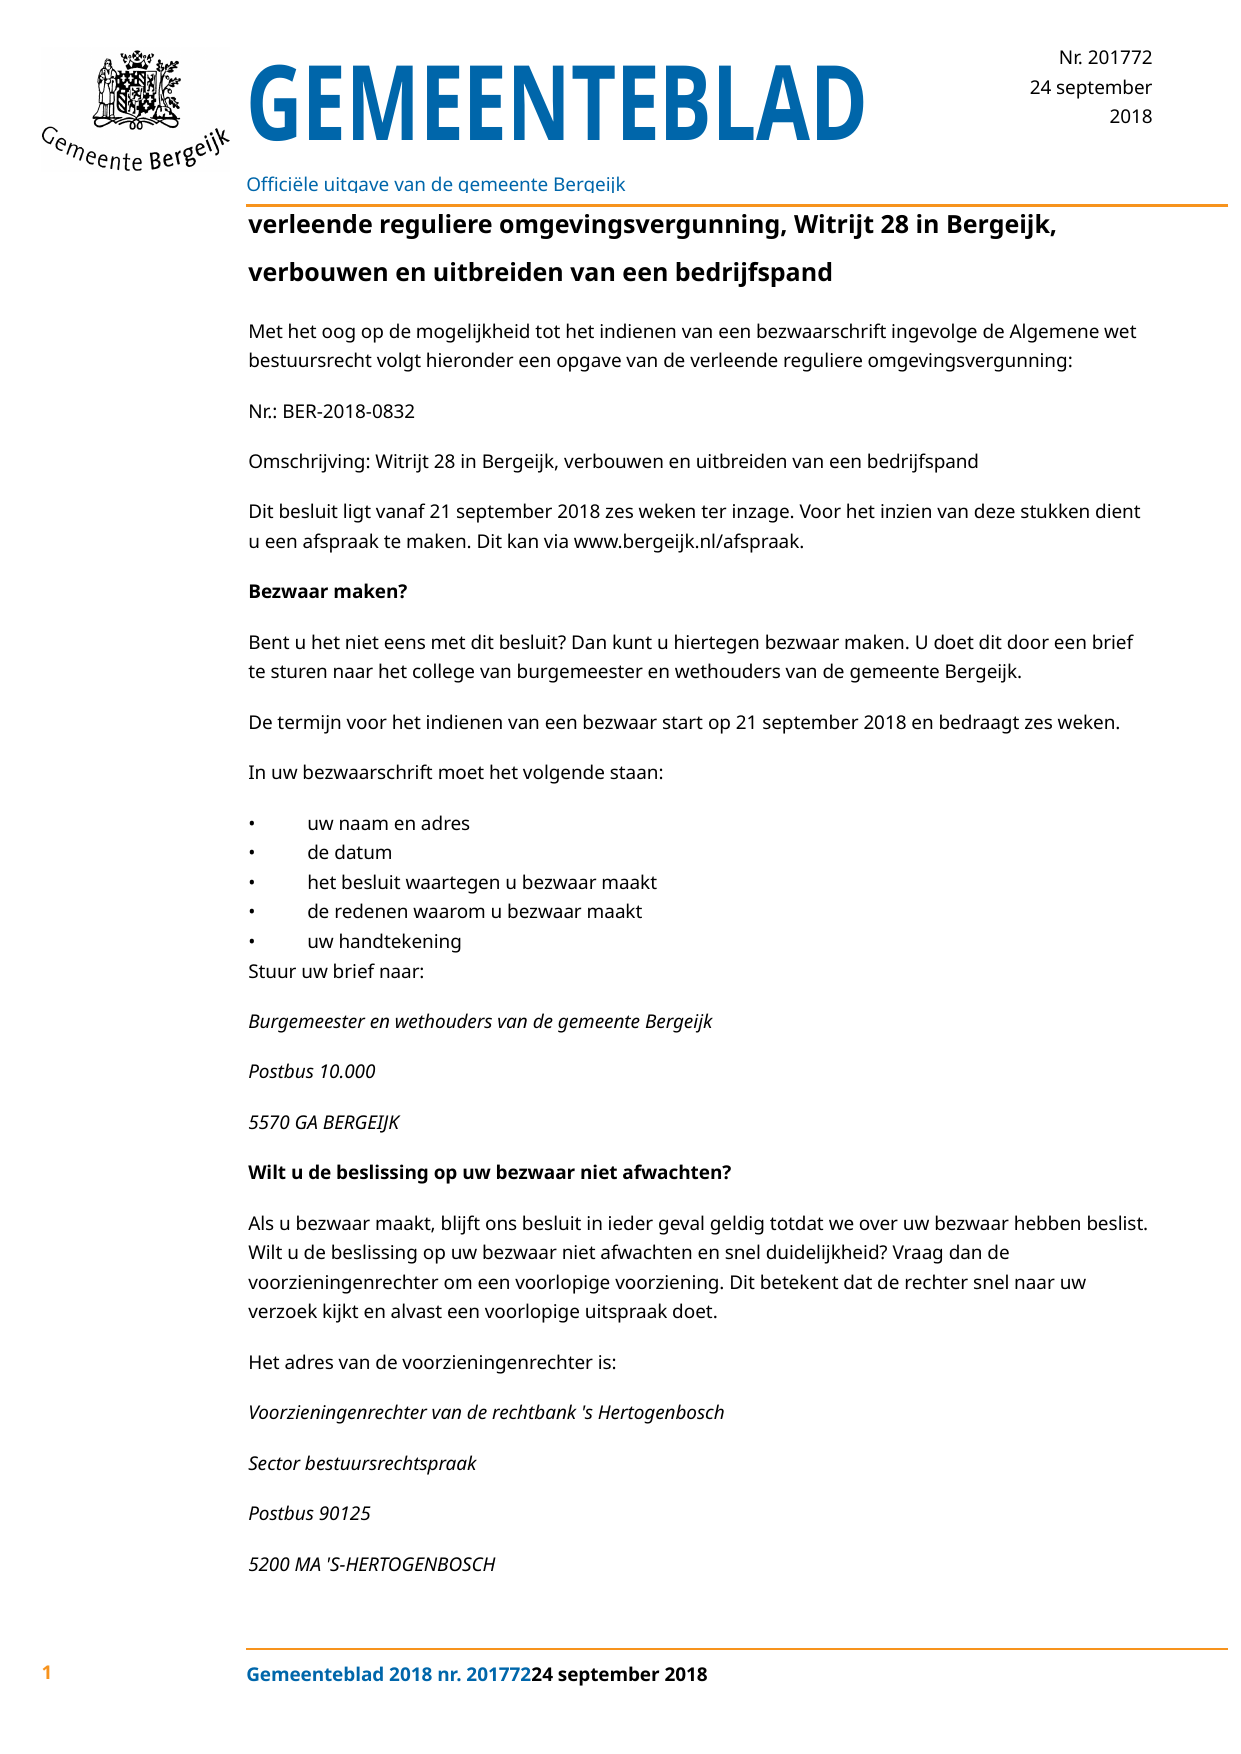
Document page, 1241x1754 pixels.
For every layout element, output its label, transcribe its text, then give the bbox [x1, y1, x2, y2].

list uw naam en adres [248, 810, 1152, 836]
text Dit besluit ligt vanaf 21 september 2018 zes weken ter inzage. Voor het inzien van deze stukken dient u een afspraak te maken. Dit kan via www.bergeijk.nl/afspraak. [248, 499, 1152, 554]
list de datum [248, 839, 1152, 865]
text De termijn voor het indienen van een bezwaar start op 21 september 2018 en bedraagt zes weken. [248, 709, 1152, 735]
text Wilt u de beslissing op uw bezwaar niet afwachten? [248, 1159, 1152, 1185]
text Omschrijving: Witrijt 28 in Bergeijk, verbouwen en uitbreiden van een bedrijfspand [248, 448, 1152, 474]
text Stuur uw brief naar: [248, 958, 1152, 984]
text Het adres van de voorzieningenrechter is: [248, 1349, 1152, 1375]
text Met het oog op de mogelijkheid tot het indienen van een bezwaarschrift ingevolge de Algemene wet bestuursrecht volgt hieronder een opgave van de verleende reguliere omgevingsvergunning: [248, 318, 1152, 373]
text Nr.: BER-2018-0832 [248, 398, 1152, 424]
text Burgemeester en wethouders van de gemeente Bergeijk [248, 1008, 1152, 1034]
text Bent u het niet eens met dit besluit? Dan kunt u hiertegen bezwaar maken. U doet dit door een brief te sturen naar het college van burgemeester en wethouders van de gemeente Bergeijk. [248, 629, 1152, 684]
picture [41, 47, 231, 172]
text Bezwaar maken? [248, 579, 1152, 604]
list het besluit waartegen u bezwaar maakt [248, 869, 1152, 895]
text Als u bezwaar maakt, blijft ons besluit in ieder geval geldig totdat we over uw bezwaar hebben beslist. Wilt u de beslissing op uw bezwaar niet afwachten en snel duidelijkheid? Vraag dan de voorzieningenrechter om een voorlopige voorziening. Dit betekent dat de rechter snel naar uw verzoek kijkt en alvast een voorlopige uitspraak doet. [248, 1210, 1152, 1324]
text Postbus 10.000 [248, 1059, 1152, 1084]
list de redenen waarom u bezwaar maakt [248, 899, 1152, 924]
text 5570 GA BERGEIJK [248, 1109, 1152, 1135]
text Postbus 90125 [248, 1500, 1152, 1526]
text Voorzieningenrechter van de rechtbank 's Hertogenbosch [248, 1399, 1152, 1425]
list uw handtekening [248, 928, 1152, 954]
text In uw bezwaarschrift moet het volgende staan: [248, 759, 1152, 785]
text Sector bestuursrechtspraak [248, 1450, 1152, 1476]
text 5200 MA 'S-HERTOGENBOSCH [248, 1551, 1152, 1577]
text verleende reguliere omgevingsvergunning, Witrijt 28 in Bergeijk, verbouwen en uitbreiden van een bedrijfspand [248, 207, 1152, 288]
